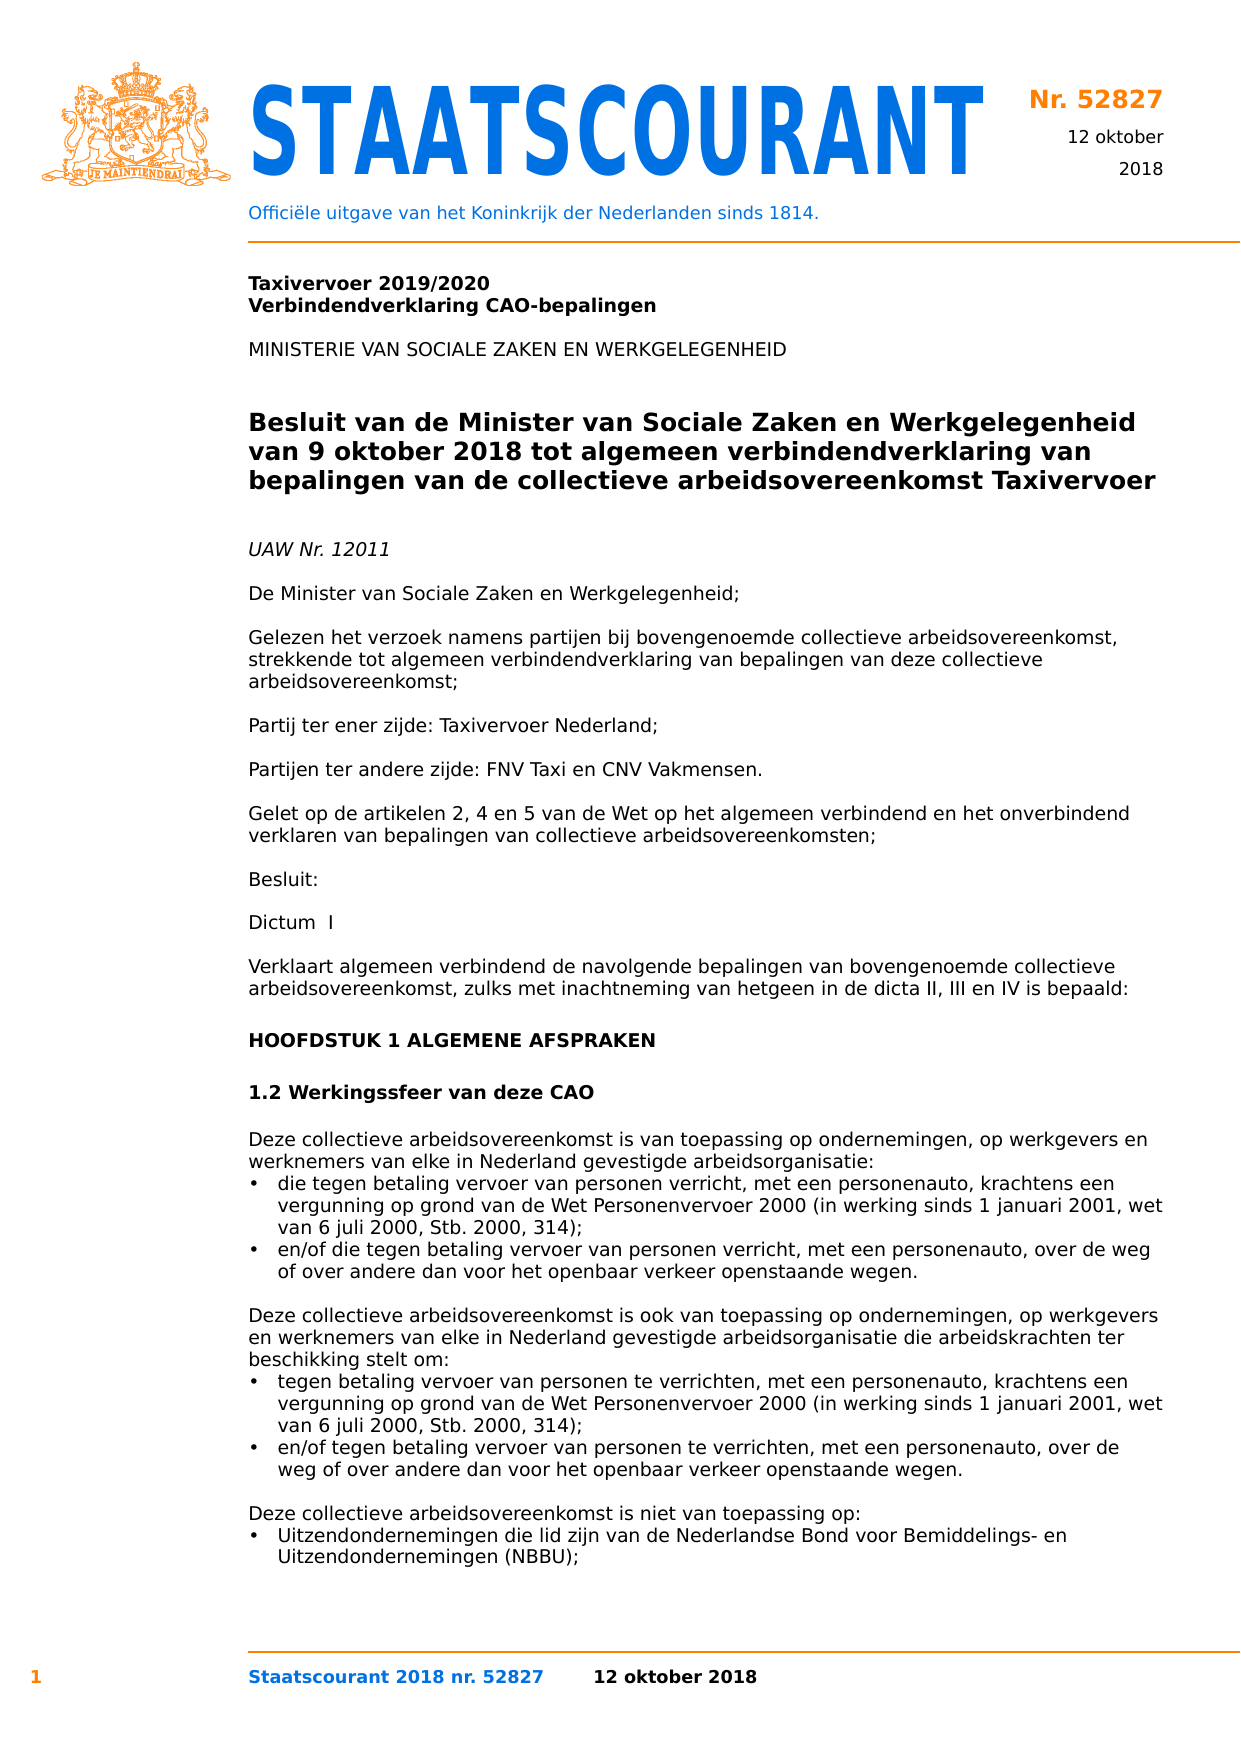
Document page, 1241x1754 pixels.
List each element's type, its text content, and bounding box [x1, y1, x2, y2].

table_cell 2018 [998, 153, 1240, 203]
text UAW Nr. 12011 [248, 539, 1163, 561]
text Gelet op de artikelen 2, 4 en 5 van de Wet op het algemeen verbindend en het onverbindend verklaren van bepalingen van collectieve arbeidsovereenkomsten; [248, 803, 1163, 847]
text • Uitzendondernemingen die lid zijn van de Nederlandse Bond voor Bemiddelings- en Uitzendondernemingen (NBBU); [248, 1524, 1163, 1568]
text Gelezen het verzoek namens partijen bij bovengenoemde collectieve arbeidsovereenkomst, strekkende tot algemeen verbindendverklaring van bepalingen van deze collectieve arbeidsovereenkomst; [248, 627, 1163, 693]
table_header Nr. 52827 [998, 62, 1240, 121]
text Deze collectieve arbeidsovereenkomst is ook van toepassing op ondernemingen, op werkgevers en werknemers van elke in Nederland gevestigde arbeidsorganisatie die arbeidskrachten ter beschikking stelt om: [248, 1305, 1163, 1371]
text • en/of die tegen betaling vervoer van personen verricht, met een personenauto, over de weg of over andere dan voor het openbaar verkeer openstaande wegen. [248, 1239, 1163, 1283]
text Deze collectieve arbeidsovereenkomst is van toepassing op ondernemingen, op werkgevers en werknemers van elke in Nederland gevestigde arbeidsorganisatie: [248, 1129, 1163, 1173]
text De Minister van Sociale Zaken en Werkgelegenheid; [248, 583, 1163, 605]
text Deze collectieve arbeidsovereenkomst is niet van toepassing op: [248, 1502, 1163, 1524]
text Dictum I [248, 912, 1163, 934]
table_header STAATSCOURANT [248, 62, 998, 203]
text Besluit: [248, 868, 1163, 890]
picture [41, 62, 231, 186]
table_header [25, 62, 248, 241]
text Partijen ter andere zijde: FNV Taxi en CNV Vakmensen. [248, 759, 1163, 781]
table_cell 12 oktober [998, 121, 1240, 153]
subtitle HOOFDSTUK 1 ALGEMENE AFSPRAKEN [248, 1030, 1163, 1052]
subtitle Besluit van de Minister van Sociale Zaken en Werkgelegenheid van 9 oktober 2018 tot algemeen verbindendverklaring van bepalingen van de collectieve arbeidsovereenkomst Taxivervoer [248, 408, 1163, 496]
text Verbindendverklaring CAO-bepalingen [248, 295, 1163, 317]
text Partij ter ener zijde: Taxivervoer Nederland; [248, 715, 1163, 737]
table_cell Officiële uitgave van het Koninkrijk der Nederlanden sinds 1814. [248, 203, 1240, 241]
text • tegen betaling vervoer van personen te verrichten, met een personenauto, krachtens een vergunning op grond van de Wet Personenvervoer 2000 (in werking sinds 1 januari 2001, wet van 6 juli 2000, Stb. 2000, 314); [248, 1371, 1163, 1437]
text Taxivervoer 2019/2020 [248, 273, 1163, 295]
text • die tegen betaling vervoer van personen verricht, met een personenauto, krachtens een vergunning op grond van de Wet Personenvervoer 2000 (in werking sinds 1 januari 2001, wet van 6 juli 2000, Stb. 2000, 314); [248, 1173, 1163, 1239]
text • en/of tegen betaling vervoer van personen te verrichten, met een personenauto, over de weg of over andere dan voor het openbaar verkeer openstaande wegen. [248, 1437, 1163, 1481]
text Verklaart algemeen verbindend de navolgende bepalingen van bovengenoemde collectieve arbeidsovereenkomst, zulks met inachtneming van hetgeen in de dicta II, III en IV is bepaald: [248, 956, 1163, 1000]
text MINISTERIE VAN SOCIALE ZAKEN EN WERKGELEGENHEID [248, 339, 1163, 361]
subtitle 1.2 Werkingssfeer van deze CAO [248, 1082, 1163, 1104]
